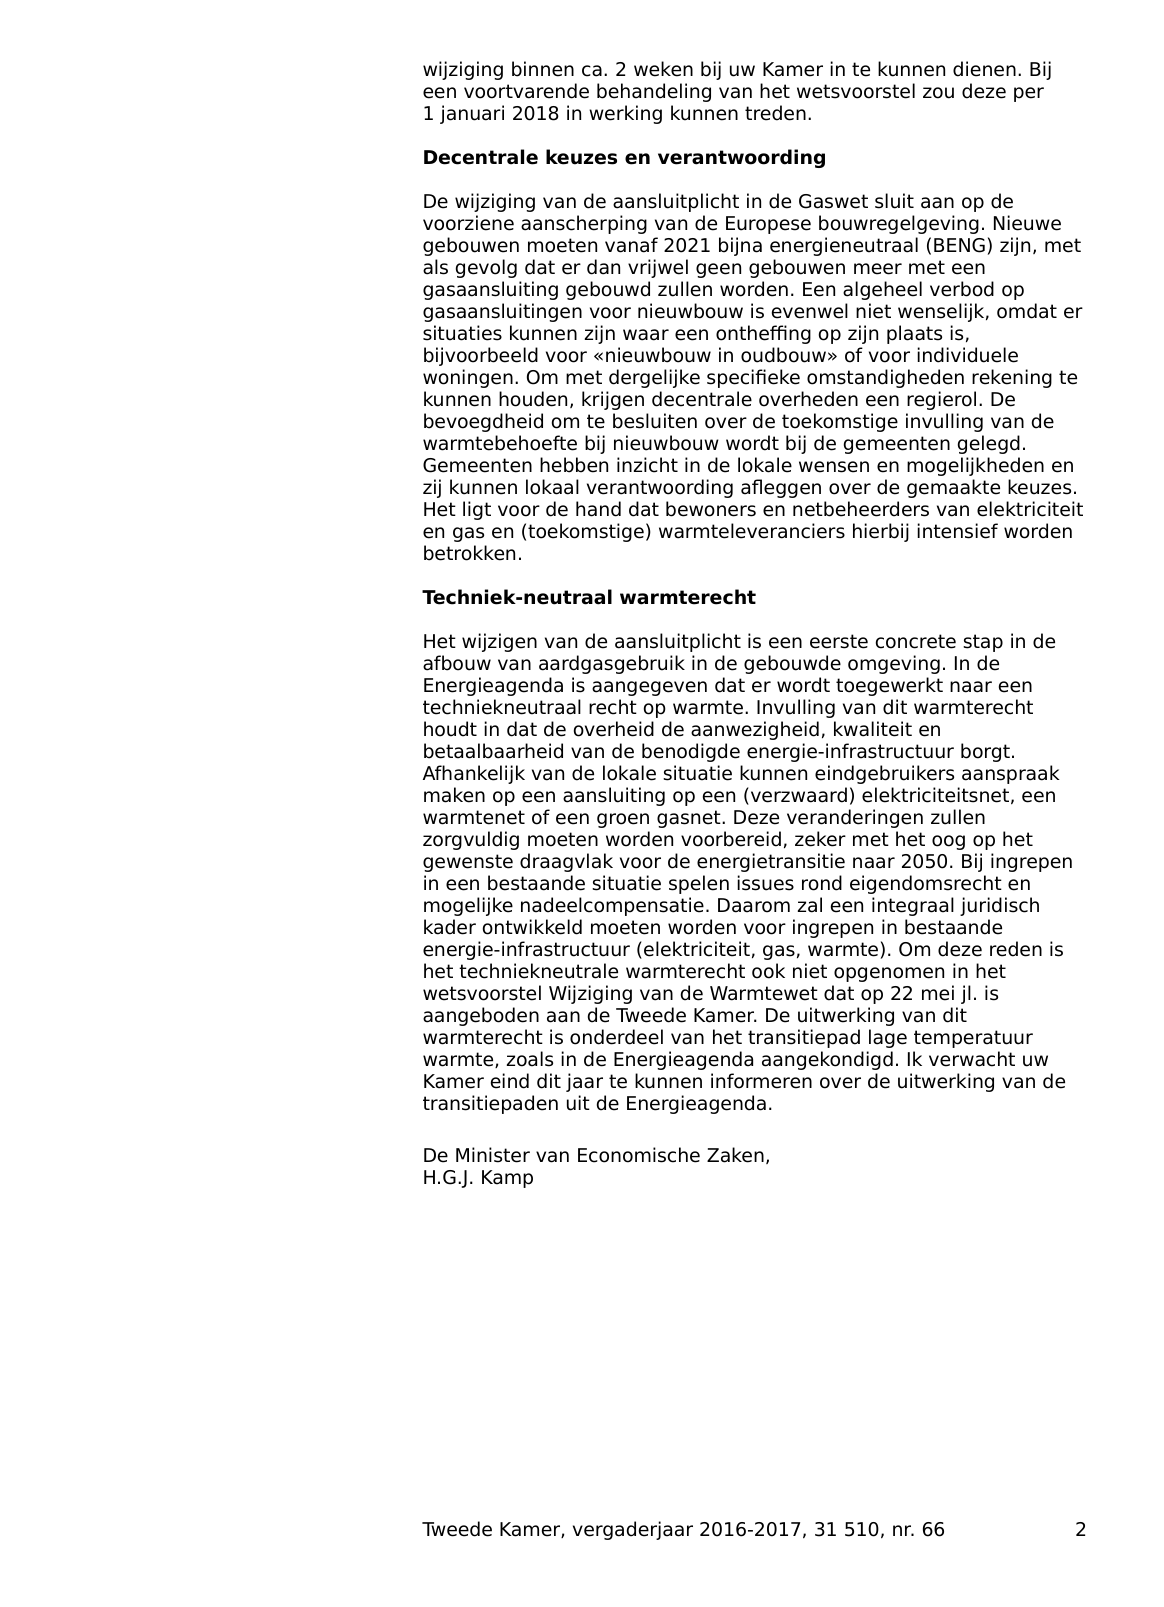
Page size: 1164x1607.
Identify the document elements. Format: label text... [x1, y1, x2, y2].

text Het wijzigen van de aansluitplicht is een eerste concrete stap in de afbouw van aardgasgebruik in de gebouwde omgeving. In de Energieagenda is aangegeven dat er wordt toegewerkt naar een techniekneutraal recht op warmte. Invulling van dit warmterecht houdt in dat de overheid de aanwezigheid, kwaliteit en betaalbaarheid van de benodigde energie-infrastructuur borgt. Afhankelijk van de lokale situatie kunnen eindgebruikers aanspraak maken op een aansluiting op een (verzwaard) elektriciteitsnet, een warmtenet of een groen gasnet. Deze veranderingen zullen zorgvuldig moeten worden voorbereid, zeker met het oog op het gewenste draagvlak voor de energietransitie naar 2050. Bij ingrepen in een bestaande situatie spelen issues rond eigendomsrecht en mogelijke nadeelcompensatie. Daarom zal een integraal juridisch kader ontwikkeld moeten worden voor ingrepen in bestaande energie-infrastructuur (elektriciteit, gas, warmte). Om deze reden is het techniekneutrale warmterecht ook niet opgenomen in het wetsvoorstel Wijziging van de Warmtewet dat op 22 mei jl. is aangeboden aan de Tweede Kamer. De uitwerking van dit warmterecht is onderdeel van het transitiepad lage temperatuur warmte, zoals in de Energieagenda aangekondigd. Ik verwacht uw Kamer eind dit jaar te kunnen informeren over de uitwerking van de transitiepaden uit de Energieagenda. [422, 631, 1087, 1115]
text De Minister van Economische Zaken, H.G.J. Kamp [422, 1145, 1087, 1189]
text De wijziging van de aansluitplicht in de Gaswet sluit aan op de voorziene aanscherping van de Europese bouwregelgeving. Nieuwe gebouwen moeten vanaf 2021 bijna energieneutraal (BENG) zijn, met als gevolg dat er dan vrijwel geen gebouwen meer met een gasaansluiting gebouwd zullen worden. Een algeheel verbod op gasaansluitingen voor nieuwbouw is evenwel niet wenselijk, omdat er situaties kunnen zijn waar een ontheffing op zijn plaats is, bijvoorbeeld voor «nieuwbouw in oudbouw» of voor individuele woningen. Om met dergelijke specifieke omstandigheden rekening te kunnen houden, krijgen decentrale overheden een regierol. De bevoegdheid om te besluiten over de toekomstige invulling van de warmtebehoefte bij nieuwbouw wordt bij de gemeenten gelegd. Gemeenten hebben inzicht in de lokale wensen en mogelijkheden en zij kunnen lokaal verantwoording afleggen over de gemaakte keuzes. Het ligt voor de hand dat bewoners en netbeheerders van elektriciteit en gas en (toekomstige) warmteleveranciers hierbij intensief worden betrokken. [422, 191, 1087, 565]
text wijziging binnen ca. 2 weken bij uw Kamer in te kunnen dienen. Bij een voortvarende behandeling van het wetsvoorstel zou deze per 1 januari 2018 in werking kunnen treden. [422, 59, 1087, 125]
subtitle Techniek-neutraal warmterecht [422, 587, 1087, 609]
subtitle Decentrale keuzes en verantwoording [422, 147, 1087, 169]
